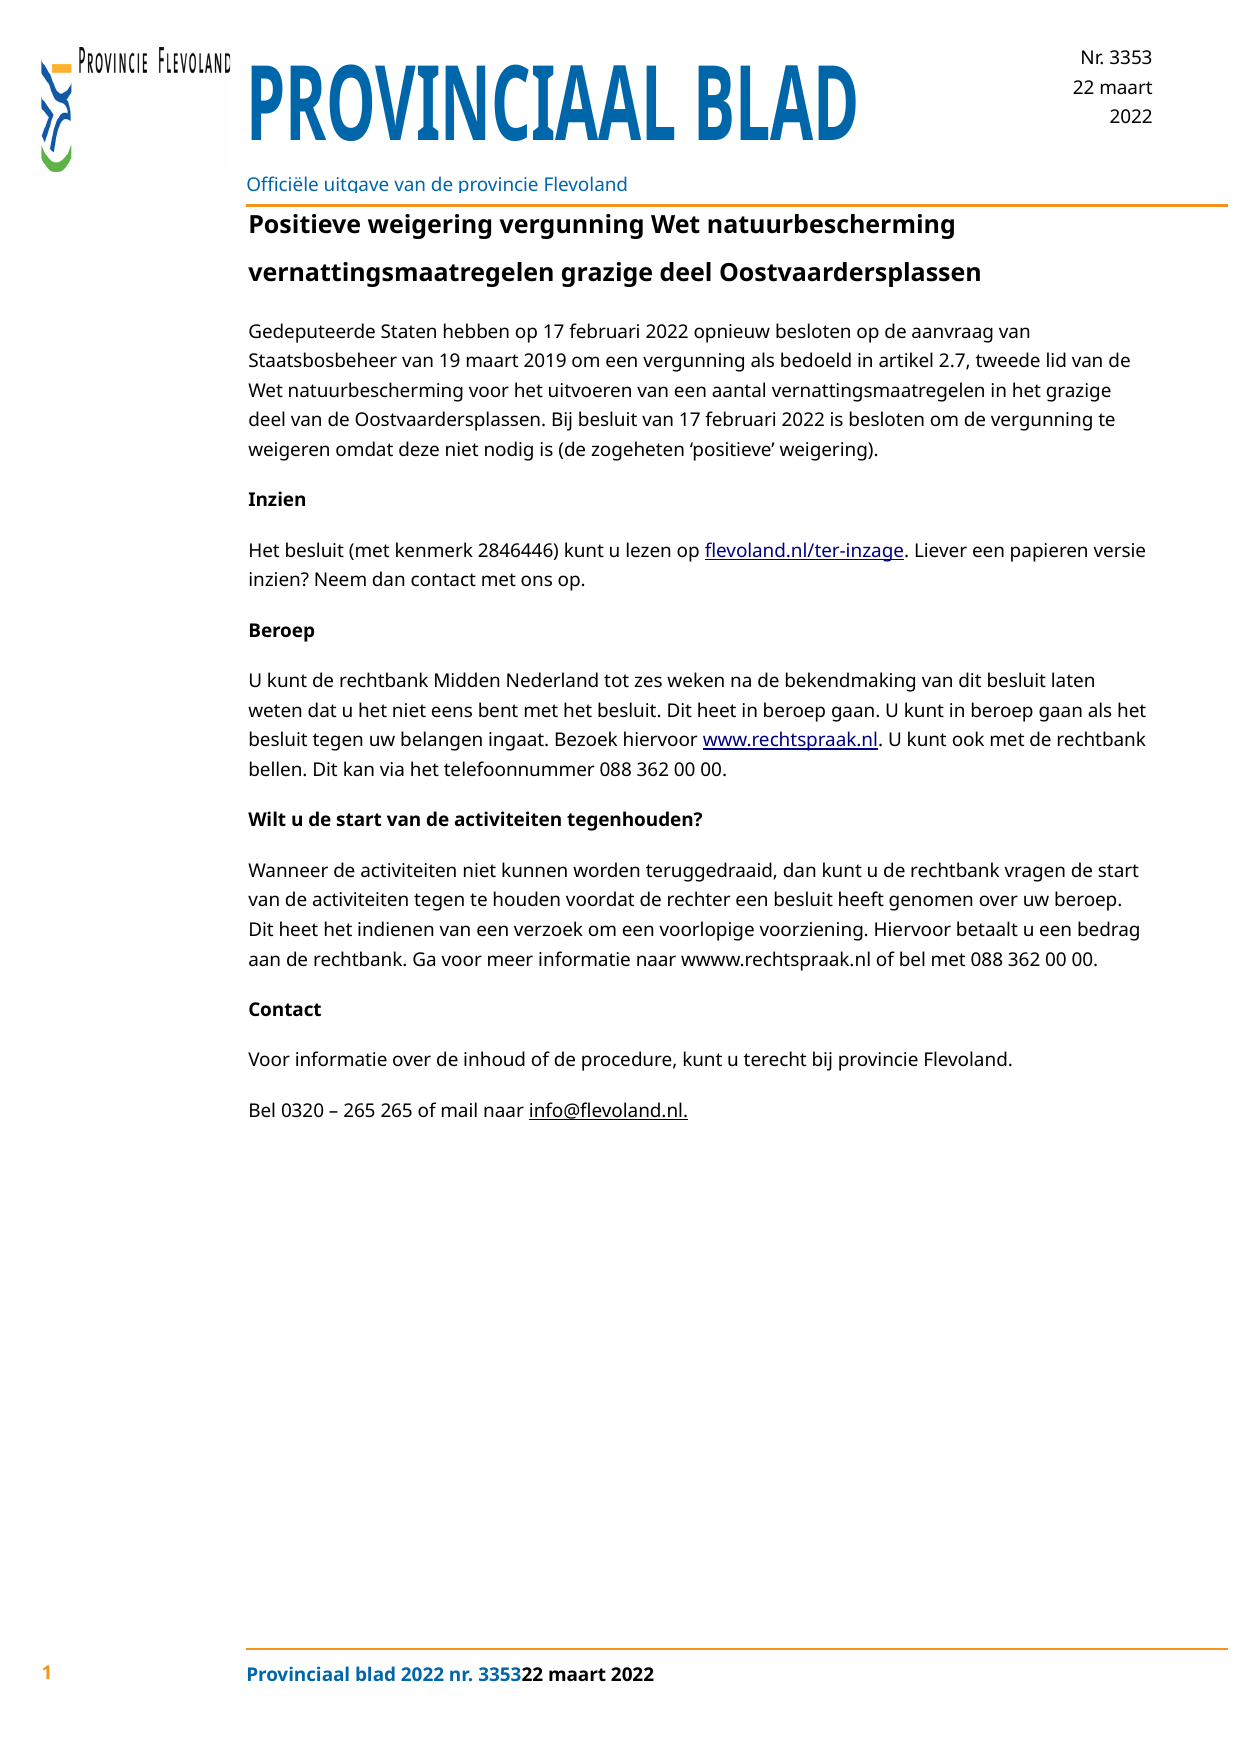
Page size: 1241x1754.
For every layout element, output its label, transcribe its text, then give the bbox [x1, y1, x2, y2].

picture [41, 47, 231, 172]
text Wilt u de start van de activiteiten tegenhouden? [248, 807, 1152, 832]
text Beroep [248, 617, 1152, 643]
text Gedeputeerde Staten hebben op 17 februari 2022 opnieuw besloten op de aanvraag van Staatsbosbeheer van 19 maart 2019 om een vergunning als bedoeld in artikel 2.7, tweede lid van de Wet natuurbescherming voor het uitvoeren van een aantal vernattingsmaatregelen in het grazige deel van de Oostvaardersplassen. Bij besluit van 17 februari 2022 is besloten om de vergunning te weigeren omdat deze niet nodig is (de zogeheten ‘positieve’ weigering). [248, 318, 1152, 462]
text Positieve weigering vergunning Wet natuurbescherming vernattingsmaatregelen grazige deel Oostvaardersplassen [248, 207, 1152, 288]
text Bel 0320 – 265 265 of mail naar info@flevoland.nl. [248, 1097, 1152, 1123]
text Contact [248, 996, 1152, 1022]
text Inzien [248, 487, 1152, 512]
text Voor informatie over de inhoud of de procedure, kunt u terecht bij provincie Flevoland. [248, 1047, 1152, 1072]
text Wanneer de activiteiten niet kunnen worden teruggedraaid, dan kunt u de rechtbank vragen de start van de activiteiten tegen te houden voordat de rechter een besluit heeft genomen over uw beroep. Dit heet het indienen van een verzoek om een voorlopige voorziening. Hiervoor betaalt u een bedrag aan de rechtbank. Ga voor meer informatie naar wwww.rechtspraak.nl of bel met 088 362 00 00. [248, 857, 1152, 972]
text Het besluit (met kenmerk 2846446) kunt u lezen op flevoland.nl/ter-inzage. Liever een papieren versie inzien? Neem dan contact met ons op. [248, 537, 1152, 592]
text U kunt de rechtbank Midden Nederland tot zes weken na de bekendmaking van dit besluit laten weten dat u het niet eens bent met het besluit. Dit heet in beroep gaan. U kunt in beroep gaan als het besluit tegen uw belangen ingaat. Bezoek hiervoor www.rechtspraak.nl. U kunt ook met de rechtbank bellen. Dit kan via het telefoonnummer 088 362 00 00. [248, 667, 1152, 782]
